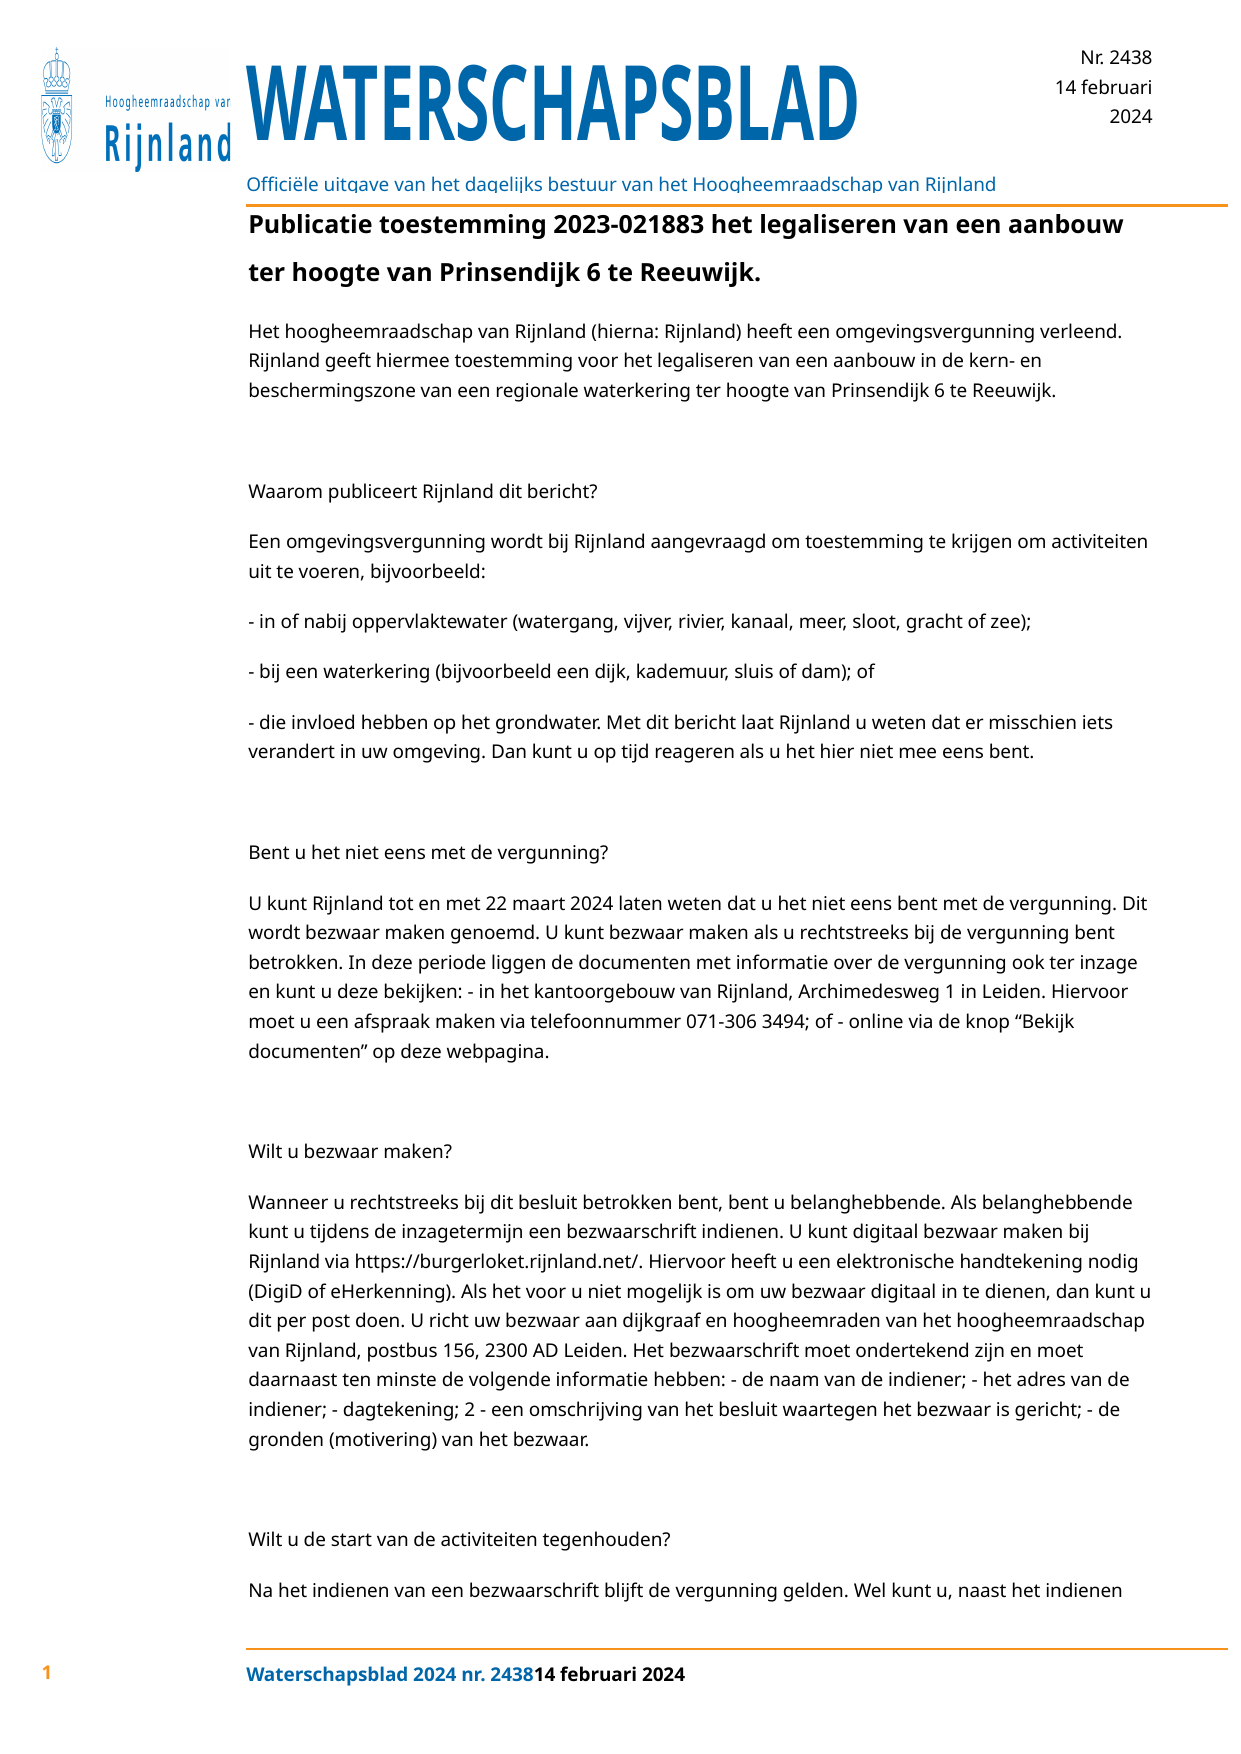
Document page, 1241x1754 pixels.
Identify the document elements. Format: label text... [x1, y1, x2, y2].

text Bent u het niet eens met de vergunning? [248, 839, 1152, 865]
text Een omgevingsvergunning wordt bij Rijnland aangevraagd om toestemming te krijgen om activiteiten uit te voeren, bijvoorbeeld: [248, 528, 1152, 584]
picture [41, 47, 231, 172]
text Wilt u bezwaar maken? [248, 1139, 1152, 1164]
text U kunt Rijnland tot en met 22 maart 2024 laten weten dat u het niet eens bent met de vergunning. Dit wordt bezwaar maken genoemd. U kunt bezwaar maken als u rechtstreeks bij de vergunning bent betrokken. In deze periode liggen de documenten met informatie over de vergunning ook ter inzage en kunt u deze bekijken: - in het kantoorgebouw van Rijnland, Archimedesweg 1 in Leiden. Hiervoor moet u een afspraak maken via telefoonnummer 071-306 3494; of - online via de knop “Bekijk documenten” op deze webpagina. [248, 890, 1152, 1064]
text Na het indienen van een bezwaarschrift blijft de vergunning gelden. Wel kunt u, naast het indienen [248, 1577, 1152, 1603]
text Het hoogheemraadschap van Rijnland (hierna: Rijnland) heeft een omgevingsvergunning verleend. Rijnland geeft hiermee toestemming voor het legaliseren van een aanbouw in de kern- en beschermingszone van een regionale waterkering ter hoogte van Prinsendijk 6 te Reeuwijk. [248, 318, 1152, 403]
text Wilt u de start van de activiteiten tegenhouden? [248, 1527, 1152, 1552]
text Publicatie toestemming 2023-021883 het legaliseren van een aanbouw ter hoogte van Prinsendijk 6 te Reeuwijk. [248, 207, 1152, 288]
text - die invloed hebben op het grondwater. Met dit bericht laat Rijnland u weten dat er misschien iets verandert in uw omgeving. Dan kunt u op tijd reageren als u het hier niet mee eens bent. [248, 709, 1152, 764]
text - in of nabij oppervlaktewater (watergang, vijver, rivier, kanaal, meer, sloot, gracht of zee); [248, 608, 1152, 634]
text Waarom publiceert Rijnland dit bericht? [248, 478, 1152, 504]
text Wanneer u rechtstreeks bij dit besluit betrokken bent, bent u belanghebbende. Als belanghebbende kunt u tijdens de inzagetermijn een bezwaarschrift indienen. U kunt digitaal bezwaar maken bij Rijnland via https://burgerloket.rijnland.net/. Hiervoor heeft u een elektronische handtekening nodig (DigiD of eHerkenning). Als het voor u niet mogelijk is om uw bezwaar digitaal in te dienen, dan kunt u dit per post doen. U richt uw bezwaar aan dijkgraaf en hoogheemraden van het hoogheemraadschap van Rijnland, postbus 156, 2300 AD Leiden. Het bezwaarschrift moet ondertekend zijn en moet daarnaast ten minste de volgende informatie hebben: - de naam van de indiener; - het adres van de indiener; - dagtekening; 2 - een omschrijving van het besluit waartegen het bezwaar is gericht; - de gronden (motivering) van het bezwaar. [248, 1189, 1152, 1452]
text - bij een waterkering (bijvoorbeeld een dijk, kademuur, sluis of dam); of [248, 659, 1152, 684]
